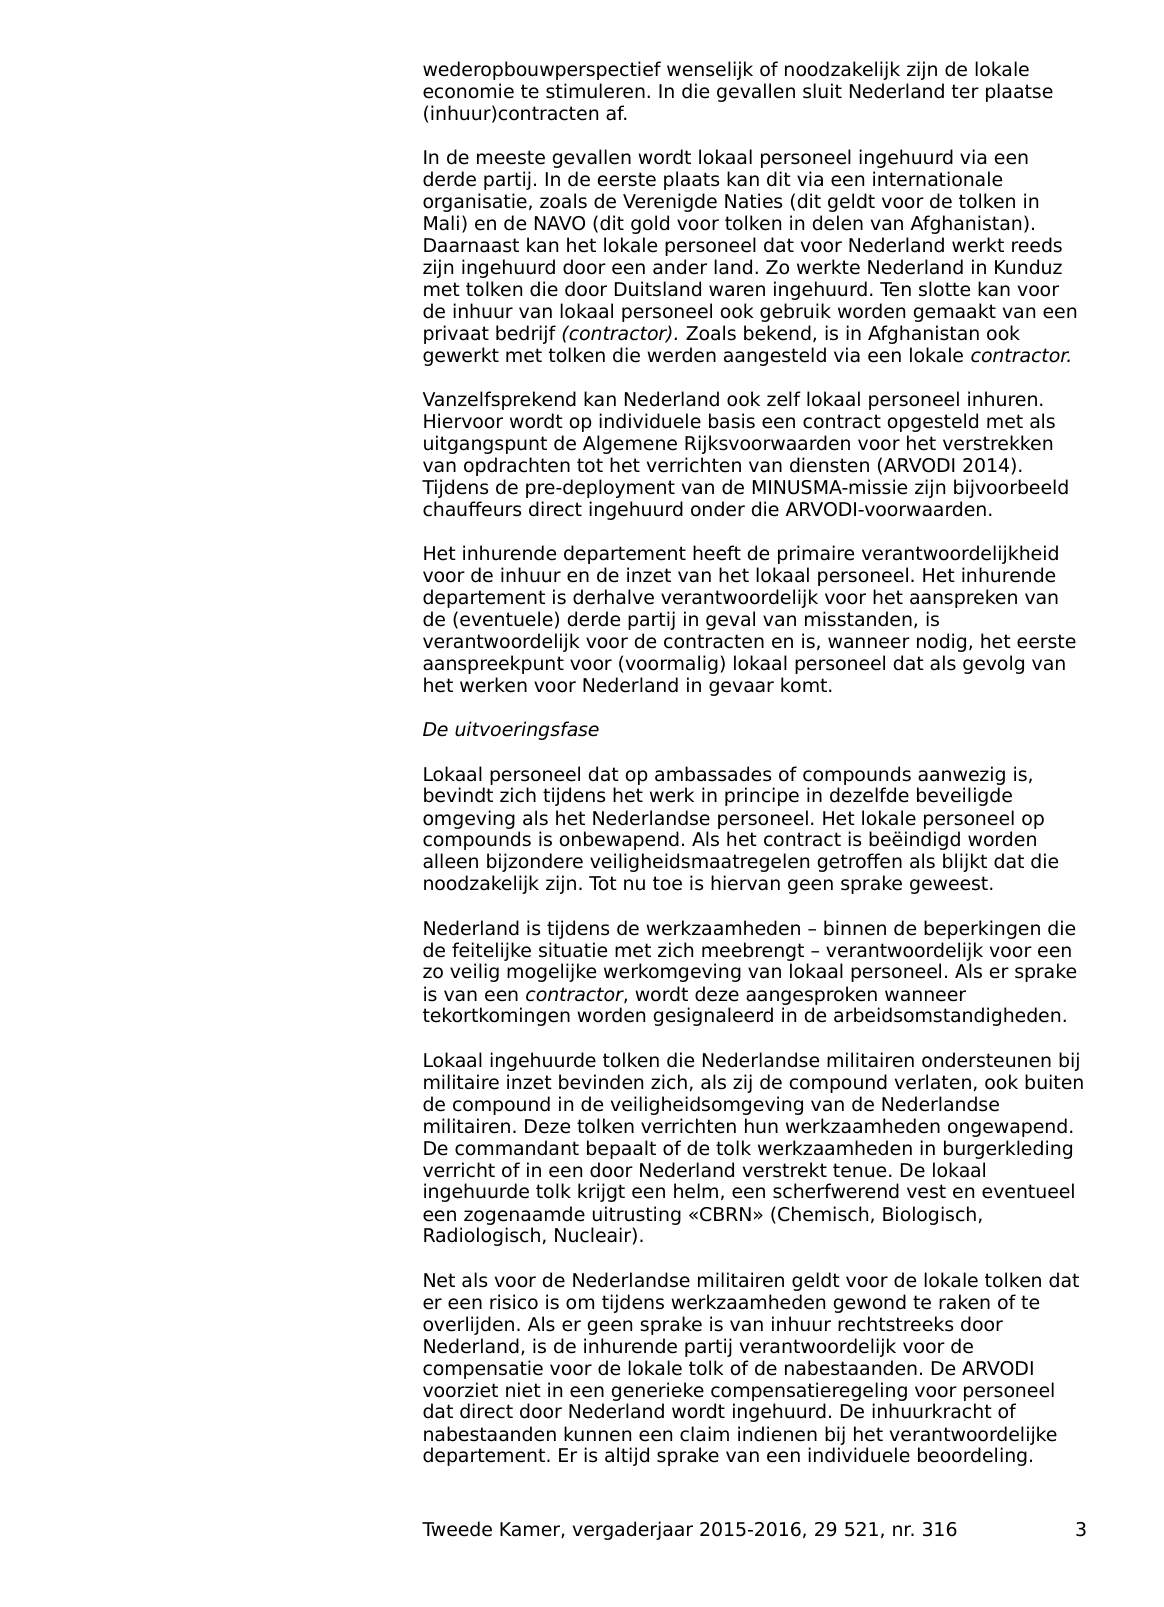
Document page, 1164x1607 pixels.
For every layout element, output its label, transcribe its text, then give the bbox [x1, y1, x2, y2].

text Vanzelfsprekend kan Nederland ook zelf lokaal personeel inhuren. Hiervoor wordt op individuele basis een contract opgesteld met als uitgangspunt de Algemene Rijksvoorwaarden voor het verstrekken van opdrachten tot het verrichten van diensten (ARVODI 2014). Tijdens de pre-deployment van de MINUSMA-missie zijn bijvoorbeeld chauffeurs direct ingehuurd onder die ARVODI-voorwaarden. [422, 389, 1087, 521]
text Net als voor de Nederlandse militairen geldt voor de lokale tolken dat er een risico is om tijdens werkzaamheden gewond te raken of te overlijden. Als er geen sprake is van inhuur rechtstreeks door Nederland, is de inhurende partij verantwoordelijk voor de compensatie voor de lokale tolk of de nabestaanden. De ARVODI voorziet niet in een generieke compensatieregeling voor personeel dat direct door Nederland wordt ingehuurd. De inhuurkracht of nabestaanden kunnen een claim indienen bij het verantwoordelijke departement. Er is altijd sprake van een individuele beoordeling. [422, 1269, 1087, 1467]
text Lokaal personeel dat op ambassades of compounds aanwezig is, bevindt zich tijdens het werk in principe in dezelfde beveiligde omgeving als het Nederlandse personeel. Het lokale personeel op compounds is onbewapend. Als het contract is beëindigd worden alleen bijzondere veiligheidsmaatregelen getroffen als blijkt dat die noodzakelijk zijn. Tot nu toe is hiervan geen sprake geweest. [422, 763, 1087, 895]
text In de meeste gevallen wordt lokaal personeel ingehuurd via een derde partij. In de eerste plaats kan dit via een internationale organisatie, zoals de Verenigde Naties (dit geldt voor de tolken in Mali) en de NAVO (dit gold voor tolken in delen van Afghanistan). Daarnaast kan het lokale personeel dat voor Nederland werkt reeds zijn ingehuurd door een ander land. Zo werkte Nederland in Kunduz met tolken die door Duitsland waren ingehuurd. Ten slotte kan voor de inhuur van lokaal personeel ook gebruik worden gemaakt van een privaat bedrijf (contractor). Zoals bekend, is in Afghanistan ook gewerkt met tolken die werden aangesteld via een lokale contractor. [422, 147, 1087, 367]
text Het inhurende departement heeft de primaire verantwoordelijkheid voor de inhuur en de inzet van het lokaal personeel. Het inhurende departement is derhalve verantwoordelijk voor het aanspreken van de (eventuele) derde partij in geval van misstanden, is verantwoordelijk voor de contracten en is, wanneer nodig, het eerste aanspreekpunt voor (voormalig) lokaal personeel dat als gevolg van het werken voor Nederland in gevaar komt. [422, 543, 1087, 697]
text wederopbouwperspectief wenselijk of noodzakelijk zijn de lokale economie te stimuleren. In die gevallen sluit Nederland ter plaatse (inhuur)contracten af. [422, 59, 1087, 125]
text Lokaal ingehuurde tolken die Nederlandse militairen ondersteunen bij militaire inzet bevinden zich, als zij de compound verlaten, ook buiten de compound in de veiligheidsomgeving van de Nederlandse militairen. Deze tolken verrichten hun werkzaamheden ongewapend. De commandant bepaalt of de tolk werkzaamheden in burgerkleding verricht of in een door Nederland verstrekt tenue. De lokaal ingehuurde tolk krijgt een helm, een scherfwerend vest en eventueel een zogenaamde uitrusting «CBRN» (Chemisch, Biologisch, Radiologisch, Nucleair). [422, 1049, 1087, 1247]
subtitle De uitvoeringsfase [422, 719, 1087, 741]
text Nederland is tijdens de werkzaamheden – binnen de beperkingen die de feitelijke situatie met zich meebrengt – verantwoordelijk voor een zo veilig mogelijke werkomgeving van lokaal personeel. Als er sprake is van een contractor, wordt deze aangesproken wanneer tekortkomingen worden gesignaleerd in de arbeidsomstandigheden. [422, 917, 1087, 1027]
